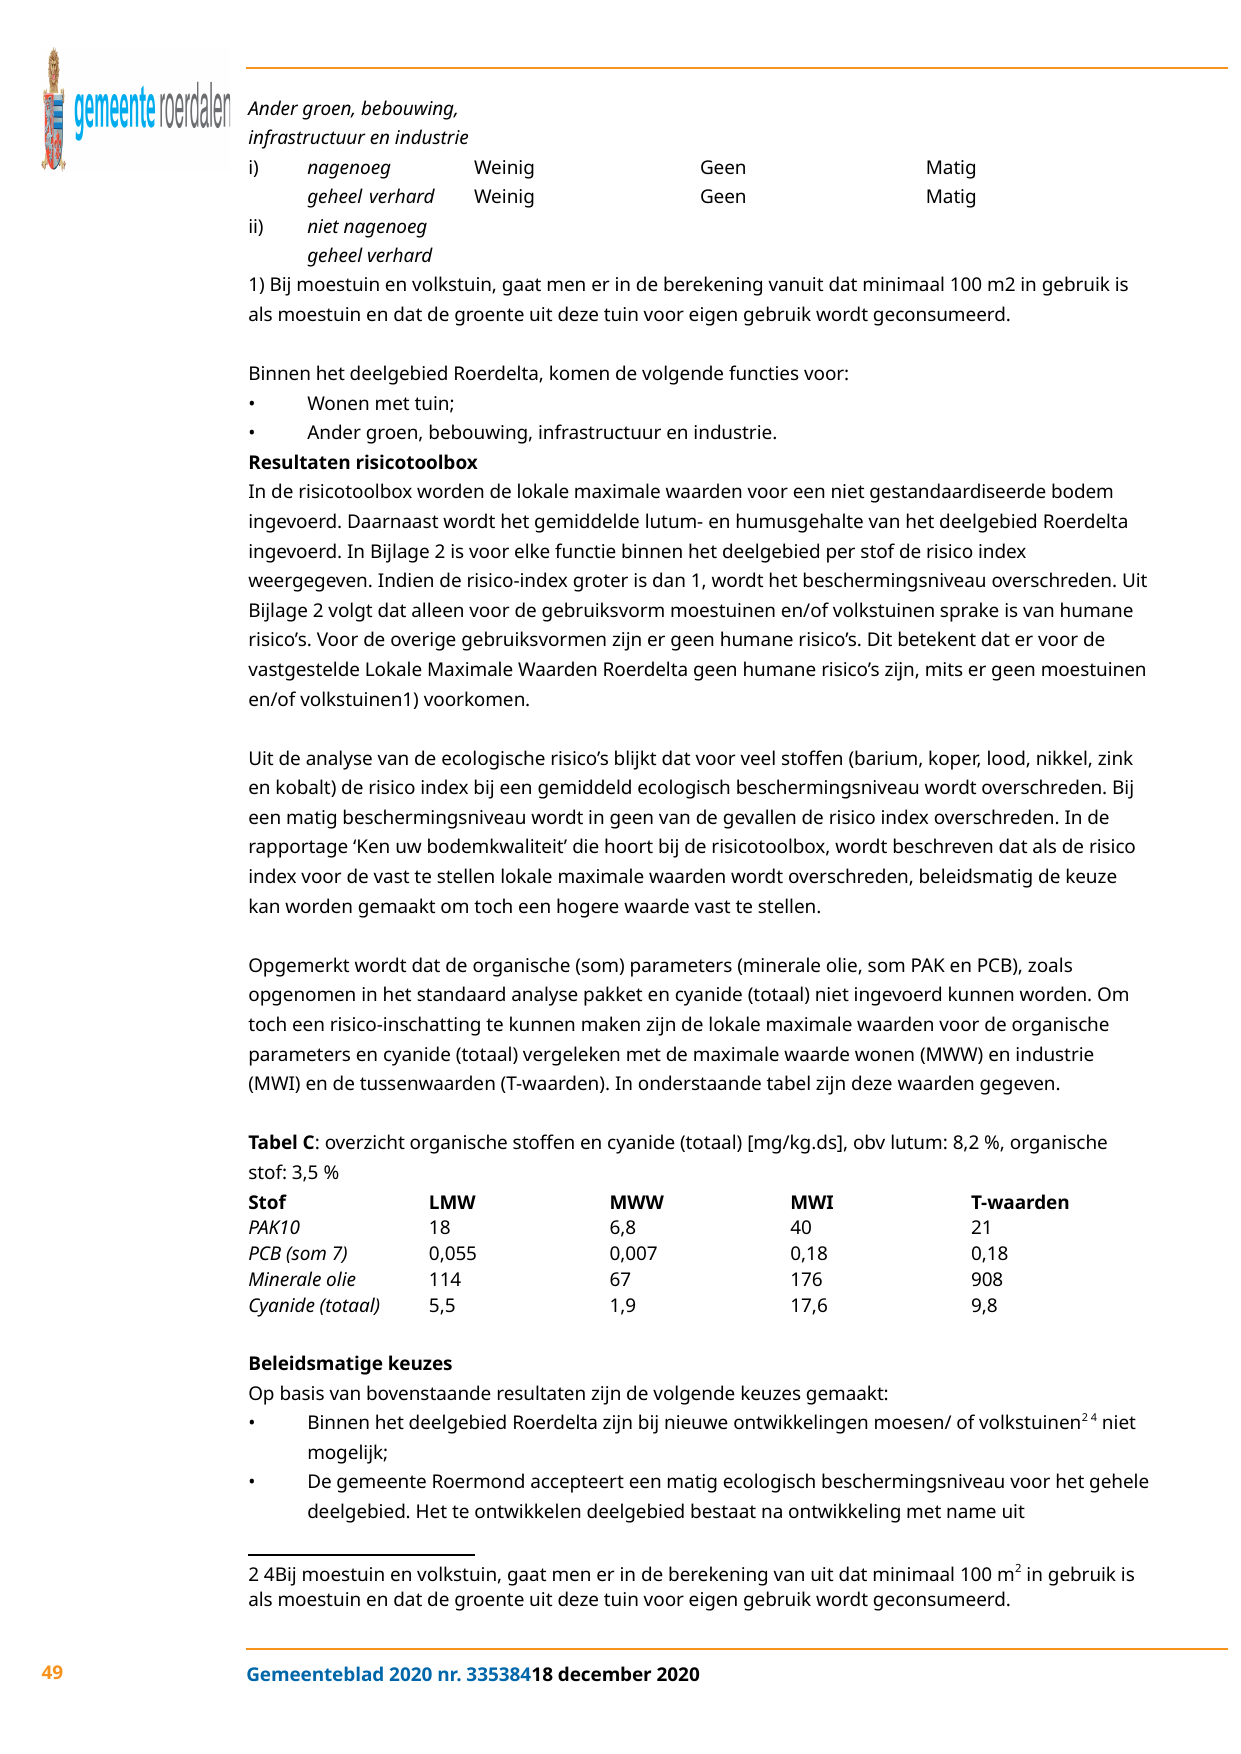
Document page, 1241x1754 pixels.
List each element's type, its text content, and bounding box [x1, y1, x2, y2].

table_cell 67 [609, 1266, 790, 1292]
table_header MWW [609, 1189, 790, 1214]
picture [41, 47, 231, 172]
text Uit de analyse van de ecologische risico’s blijkt dat voor veel stoffen (barium, koper, lood, nikkel, zink en kobalt) de risico index bij een gemiddeld ecologisch beschermingsniveau wordt overschreden. Bij een matig beschermingsniveau wordt in geen van de gevallen de risico index overschreden. In de rapportage ‘Ken uw bodemkwaliteit’ die hoort bij de risicotoolbox, wordt beschreven dat als de risico index voor de vast te stellen lokale maximale waarden wordt overschreden, beleidsmatig de keuze kan worden gemaakt om toch een hogere waarde vast te stellen. [248, 745, 1152, 919]
table_header LMW [429, 1189, 609, 1214]
text Tabel C: overzicht organische stoffen en cyanide (totaal) [mg/kg.ds], obv lutum: 8,2 %, organische stof: 3,5 % [248, 1129, 1152, 1185]
table_cell 0,055 [429, 1240, 609, 1266]
table_cell 17,6 [790, 1292, 971, 1317]
text 1) Bij moestuin en volkstuin, gaat men er in de berekening vanuit dat minimaal 100 m2 in gebruik is als moestuin en dat de groente uit deze tuin voor eigen gebruik wordt geconsumeerd. [248, 272, 1152, 327]
table_cell Minerale olie [248, 1266, 429, 1292]
table_cell 18 [429, 1215, 609, 1240]
table_cell Weinig Weinig [474, 95, 700, 268]
table_cell 6,8 [609, 1215, 790, 1240]
table_cell PAK10 [248, 1215, 429, 1240]
list Binnen het deelgebied Roerdelta zijn bij nieuwe ontwikkelingen moesen/ of volkstuinen niet mogelijk; [248, 1409, 1152, 1465]
list Bij moestuin en volkstuin, gaat men er in de berekening van uit dat minimaal 100 m2 in gebruik is als moestuin en dat de groente uit deze tuin voor eigen gebruik wordt geconsumeerd. [248, 1561, 1152, 1612]
list Wonen met tuin; [248, 390, 1152, 416]
table_cell 908 [971, 1266, 1152, 1292]
text In de risicotoolbox worden de lokale maximale waarden voor een niet gestandaardiseerde bodem ingevoerd. Daarnaast wordt het gemiddelde lutum- en humusgehalte van het deelgebied Roerdelta ingevoerd. In Bijlage 2 is voor elke functie binnen het deelgebied per stof de risico index weergegeven. Indien de risico-index groter is dan 1, wordt het beschermingsniveau overschreden. Uit Bijlage 2 volgt dat alleen voor de gebruiksvorm moestuinen en/of volkstuinen sprake is van humane risico’s. Voor de overige gebruiksvormen zijn er geen humane risico’s. Dit betekent dat er voor de vastgestelde Lokale Maximale Waarden Roerdelta geen humane risico’s zijn, mits er geen moestuinen en/of volkstuinen1) voorkomen. [248, 479, 1152, 712]
text Resultaten risicotoolbox [248, 449, 1152, 475]
table_cell 0,007 [609, 1240, 790, 1266]
list Ander groen, bebouwing, infrastructuur en industrie. [248, 419, 1152, 445]
table_cell 114 [429, 1266, 609, 1292]
list De gemeente Roermond accepteert een matig ecologisch beschermingsniveau voor het gehele deelgebied. Het te ontwikkelen deelgebied bestaat na ontwikkeling met name uit [248, 1469, 1152, 1524]
text Op basis van bovenstaande resultaten zijn de volgende keuzes gemaakt: [248, 1380, 1152, 1406]
text Beleidsmatige keuzes [248, 1350, 1152, 1376]
table_header MWI [790, 1189, 971, 1214]
table_cell 176 [790, 1266, 971, 1292]
table_cell PCB (som 7) [248, 1240, 429, 1266]
table_cell 40 [790, 1215, 971, 1240]
table_cell 5,5 [429, 1292, 609, 1317]
table_cell 9,8 [971, 1292, 1152, 1317]
text Binnen het deelgebied Roerdelta, komen de volgende functies voor: [248, 360, 1152, 386]
table_header T-waarden [971, 1189, 1152, 1214]
table_cell 0,18 [971, 1240, 1152, 1266]
table_cell Geen Geen [700, 95, 926, 268]
table_cell Ander groen, bebouwing, infrastructuur en industrie nagenoeg geheel verhard niet nagenoeg geheel verhard [248, 95, 474, 268]
table_cell 21 [971, 1215, 1152, 1240]
table_cell Matig Matig [926, 95, 1152, 268]
table_header Stof [248, 1189, 429, 1214]
table_cell 1,9 [609, 1292, 790, 1317]
table_cell Cyanide (totaal) [248, 1292, 429, 1317]
table_cell 0,18 [790, 1240, 971, 1266]
text Opgemerkt wordt dat de organische (som) parameters (minerale olie, som PAK en PCB), zoals opgenomen in het standaard analyse pakket en cyanide (totaal) niet ingevoerd kunnen worden. Om toch een risico-inschatting te kunnen maken zijn de lokale maximale waarden voor de organische parameters en cyanide (totaal) vergeleken met de maximale waarde wonen (MWW) en industrie (MWI) en de tussenwaarden (T-waarden). In onderstaande tabel zijn deze waarden gegeven. [248, 952, 1152, 1096]
